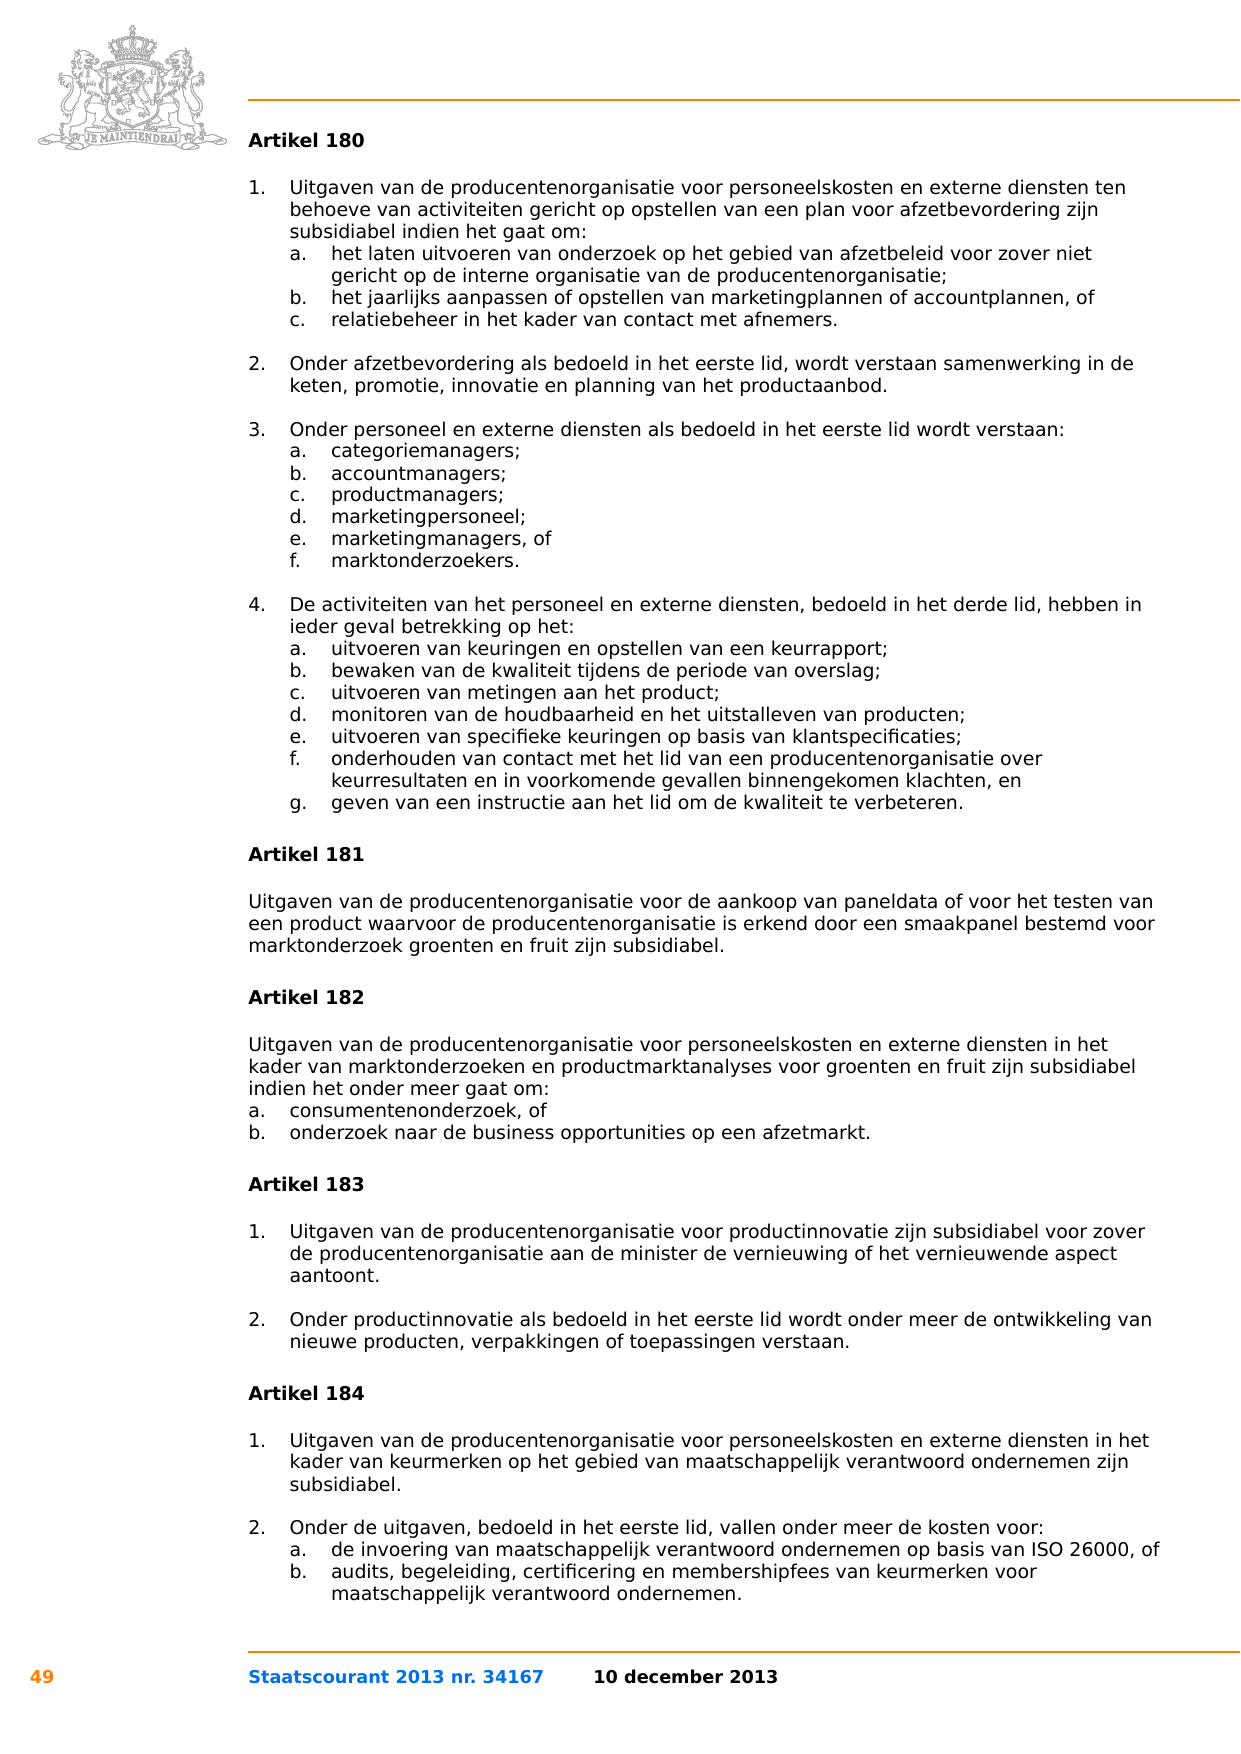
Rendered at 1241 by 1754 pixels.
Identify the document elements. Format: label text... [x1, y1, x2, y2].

text Uitgaven van de producentenorganisatie voor de aankoop van paneldata of voor het testen van een product waarvoor de producentenorganisatie is erkend door een smaakpanel bestemd voor marktonderzoek groenten en fruit zijn subsidiabel. [248, 891, 1163, 957]
picture [38, 25, 227, 150]
subtitle Artikel 181 [248, 844, 1163, 866]
text c. productmanagers; [289, 484, 1163, 506]
text a. het laten uitvoeren van onderzoek op het gebied van afzetbeleid voor zover niet gericht op de interne organisatie van de producentenorganisatie; [289, 243, 1163, 287]
text e. uitvoeren van specifieke keuringen op basis van klantspecificaties; [289, 726, 1163, 748]
text 2. Onder afzetbevordering als bedoeld in het eerste lid, wordt verstaan samenwerking in de keten, promotie, innovatie en planning van het productaanbod. [248, 353, 1163, 397]
text a. consumentenonderzoek, of [248, 1100, 1163, 1122]
text c. relatiebeheer in het kader van contact met afnemers. [289, 309, 1163, 331]
text a. categoriemanagers; [289, 440, 1163, 462]
text 1. Uitgaven van de producentenorganisatie voor personeelskosten en externe diensten ten behoeve van activiteiten gericht op opstellen van een plan voor afzetbevordering zijn subsidiabel indien het gaat om: [248, 177, 1163, 243]
text c. uitvoeren van metingen aan het product; [289, 682, 1163, 704]
text b. accountmanagers; [289, 462, 1163, 484]
text a. de invoering van maatschappelijk verantwoord ondernemen op basis van ISO 26000, of [289, 1539, 1163, 1561]
subtitle Artikel 182 [248, 987, 1163, 1009]
text b. het jaarlijks aanpassen of opstellen van marketingplannen of accountplannen, of [289, 287, 1163, 309]
text f. marktonderzoekers. [289, 550, 1163, 572]
subtitle Artikel 180 [248, 130, 1163, 152]
text g. geven van een instructie aan het lid om de kwaliteit te verbeteren. [289, 792, 1163, 814]
text 2. Onder productinnovatie als bedoeld in het eerste lid wordt onder meer de ontwikkeling van nieuwe producten, verpakkingen of toepassingen verstaan. [248, 1308, 1163, 1352]
text 1. Uitgaven van de producentenorganisatie voor personeelskosten en externe diensten in het kader van keurmerken op het gebied van maatschappelijk verantwoord ondernemen zijn subsidiabel. [248, 1429, 1163, 1495]
text a. uitvoeren van keuringen en opstellen van een keurrapport; [289, 638, 1163, 660]
subtitle Artikel 184 [248, 1382, 1163, 1404]
text d. marketingpersoneel; [289, 506, 1163, 528]
text 2. Onder de uitgaven, bedoeld in het eerste lid, vallen onder meer de kosten voor: [248, 1517, 1163, 1539]
text Uitgaven van de producentenorganisatie voor personeelskosten en externe diensten in het kader van marktonderzoeken en productmarktanalyses voor groenten en fruit zijn subsidiabel indien het onder meer gaat om: [248, 1034, 1163, 1100]
text f. onderhouden van contact met het lid van een producentenorganisatie over keurresultaten en in voorkomende gevallen binnengekomen klachten, en [289, 748, 1163, 792]
subtitle Artikel 183 [248, 1174, 1163, 1196]
text 3. Onder personeel en externe diensten als bedoeld in het eerste lid wordt verstaan: [248, 418, 1163, 440]
text d. monitoren van de houdbaarheid en het uitstalleven van producten; [289, 704, 1163, 726]
text 4. De activiteiten van het personeel en externe diensten, bedoeld in het derde lid, hebben in ieder geval betrekking op het: [248, 594, 1163, 638]
text b. bewaken van de kwaliteit tijdens de periode van overslag; [289, 660, 1163, 682]
text b. onderzoek naar de business opportunities op een afzetmarkt. [248, 1122, 1163, 1144]
text b. audits, begeleiding, certificering en membershipfees van keurmerken voor maatschappelijk verantwoord ondernemen. [289, 1561, 1163, 1605]
text 1. Uitgaven van de producentenorganisatie voor productinnovatie zijn subsidiabel voor zover de producentenorganisatie aan de minister de vernieuwing of het vernieuwende aspect aantoont. [248, 1221, 1163, 1287]
text e. marketingmanagers, of [289, 528, 1163, 550]
